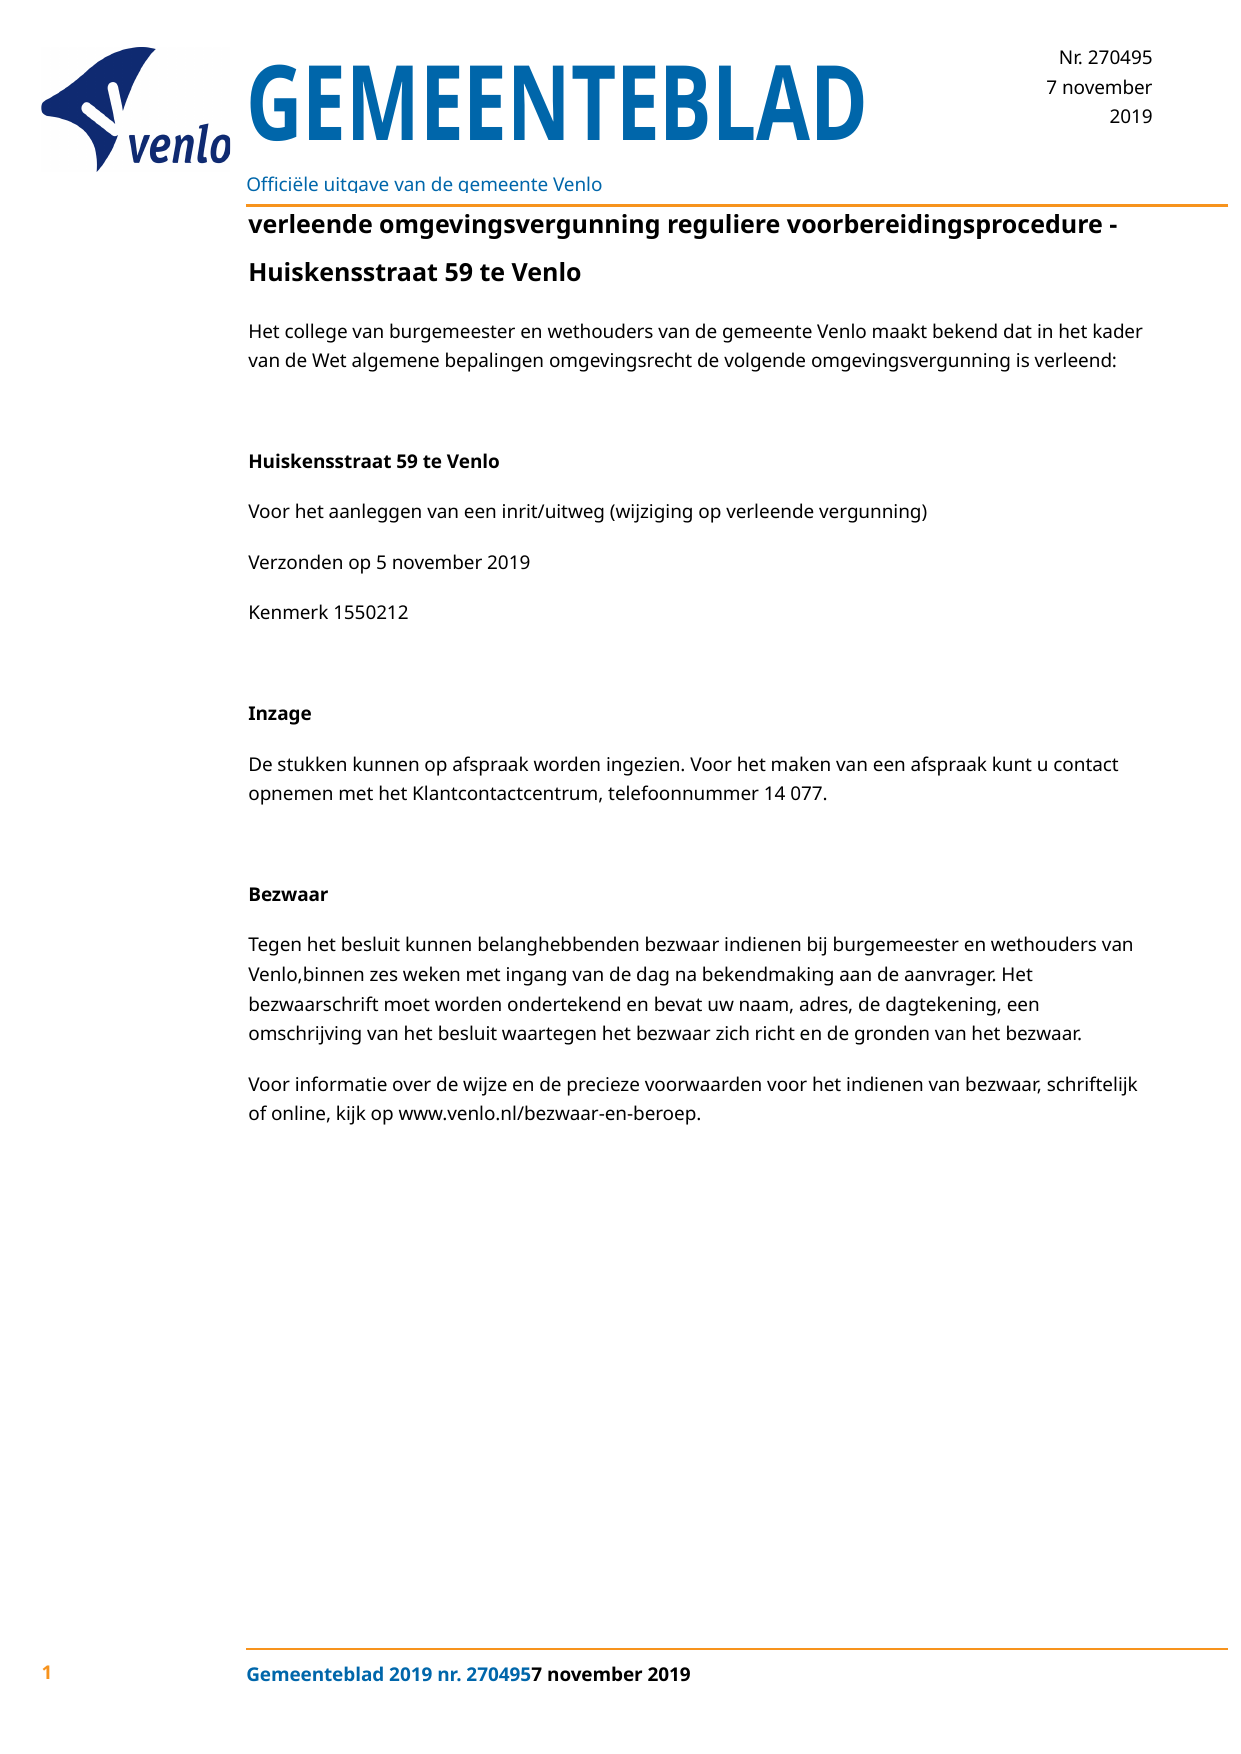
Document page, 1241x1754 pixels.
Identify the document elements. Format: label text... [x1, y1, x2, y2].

text Verzonden op 5 november 2019 [248, 549, 1152, 575]
text Inzage [248, 700, 1152, 726]
picture [41, 47, 231, 172]
text Voor het aanleggen van een inrit/uitweg (wijziging op verleende vergunning) [248, 499, 1152, 524]
text Voor informatie over de wijze en de precieze voorwaarden voor het indienen van bezwaar, schriftelijk of online, kijk op www.venlo.nl/bezwaar-en-beroep. [248, 1071, 1152, 1126]
text Bezwaar [248, 881, 1152, 907]
text Het college van burgemeester en wethouders van de gemeente Venlo maakt bekend dat in het kader van de Wet algemene bepalingen omgevingsrecht de volgende omgevingsvergunning is verleend: [248, 318, 1152, 373]
text Kenmerk 1550212 [248, 599, 1152, 625]
text verleende omgevingsvergunning reguliere voorbereidingsprocedure - Huiskensstraat 59 te Venlo [248, 207, 1152, 288]
text Tegen het besluit kunnen belanghebbenden bezwaar indienen bij burgemeester en wethouders van Venlo,binnen zes weken met ingang van de dag na bekendmaking aan de aanvrager. Het bezwaarschrift moet worden ondertekend en bevat uw naam, adres, de dagtekening, een omschrijving van het besluit waartegen het bezwaar zich richt en de gronden van het bezwaar. [248, 932, 1152, 1046]
text Huiskensstraat 59 te Venlo [248, 448, 1152, 474]
text De stukken kunnen op afspraak worden ingezien. Voor het maken van een afspraak kunt u contact opnemen met het Klantcontactcentrum, telefoonnummer 14 077. [248, 751, 1152, 806]
